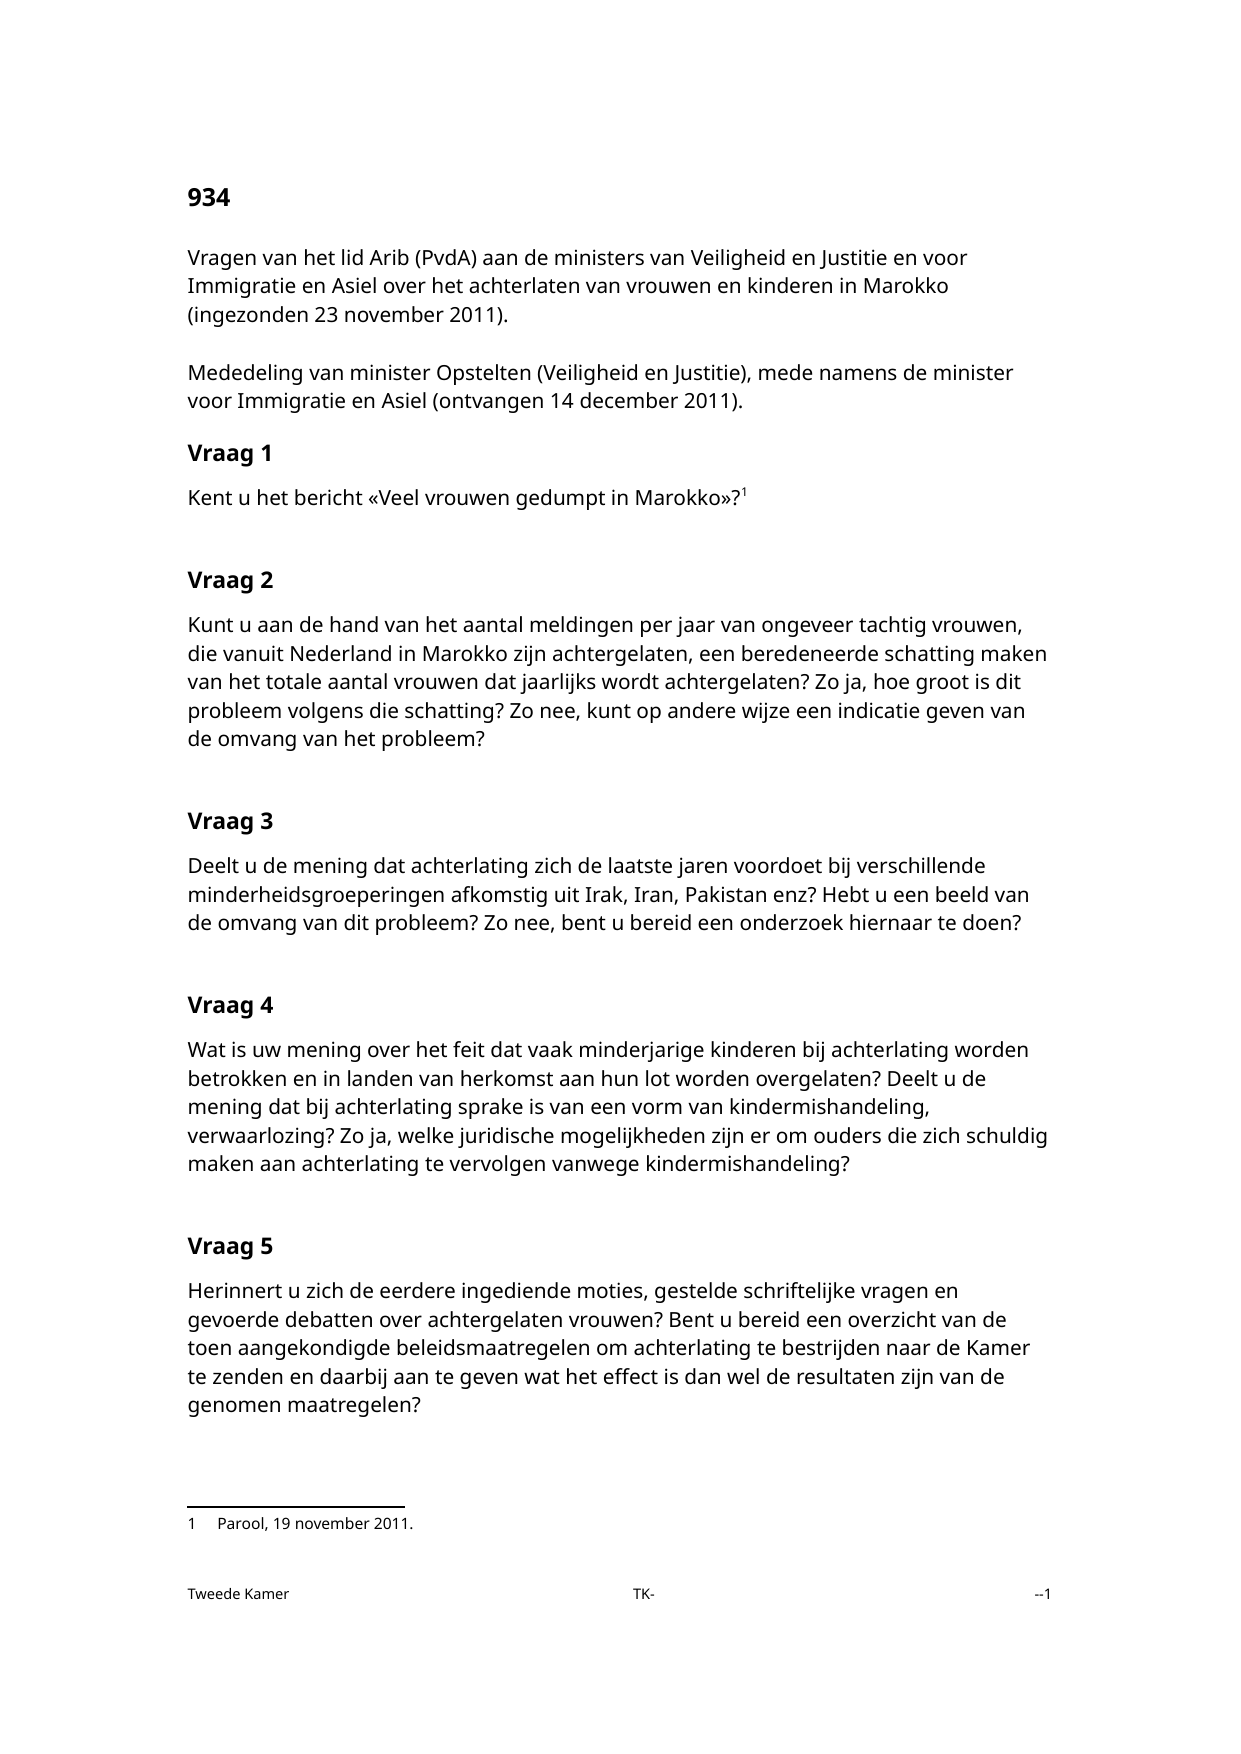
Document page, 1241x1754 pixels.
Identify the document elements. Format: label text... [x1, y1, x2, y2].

text Deelt u de mening dat achterlating zich de laatste jaren voordoet bij verschillende minderheidsgroeperingen afkomstig uit Irak, Iran, Pakistan enz? Hebt u een beeld van de omvang van dit probleem? Zo nee, bent u bereid een onderzoek hiernaar te doen? [187, 852, 1053, 937]
text Wat is uw mening over het feit dat vaak minderjarige kinderen bij achterlating worden betrokken en in landen van herkomst aan hun lot worden overgelaten? Deelt u de mening dat bij achterlating sprake is van een vorm van kindermishandeling, verwaarlozing? Zo ja, welke juridische mogelijkheden zijn er om ouders die zich schuldig maken aan achterlating te vervolgen vanwege kindermishandeling? [187, 1036, 1053, 1178]
text Kent u het bericht «Veel vrouwen gedumpt in Marokko»? [187, 483, 1053, 512]
text Parool, 19 november 2011. [187, 1506, 1053, 1534]
text Herinnert u zich de eerdere ingediende moties, gestelde schriftelijke vragen en gevoerde debatten over achtergelaten vrouwen? Bent u bereid een overzicht van de toen aangekondigde beleidsmaatregelen om achterlating te bestrijden naar de Kamer te zenden en daarbij aan te geven wat het effect is dan wel de resultaten zijn van de genomen maatregelen? [187, 1277, 1053, 1419]
subtitle Vraag 1 [187, 437, 1053, 468]
text 934 [187, 179, 1053, 213]
text Kunt u aan de hand van het aantal meldingen per jaar van ongeveer tachtig vrouwen, die vanuit Nederland in Marokko zijn achtergelaten, een beredeneerde schatting maken van het totale aantal vrouwen dat jaarlijks wordt achtergelaten? Zo ja, hoe groot is dit probleem volgens die schatting? Zo nee, kunt op andere wijze een indicatie geven van de omvang van het probleem? [187, 611, 1053, 753]
text Mededeling van minister Opstelten (Veiligheid en Justitie), mede namens de minister voor Immigratie en Asiel (ontvangen 14 december 2011). [187, 358, 1053, 415]
subtitle Vraag 2 [187, 564, 1053, 596]
subtitle Vraag 5 [187, 1230, 1053, 1262]
subtitle Vraag 3 [187, 805, 1053, 837]
text Vragen van het lid Arib (PvdA) aan de ministers van Veiligheid en Justitie en voor Immigratie en Asiel over het achterlaten van vrouwen en kinderen in Marokko (ingezonden 23 november 2011). [187, 243, 1053, 328]
subtitle Vraag 4 [187, 989, 1053, 1021]
